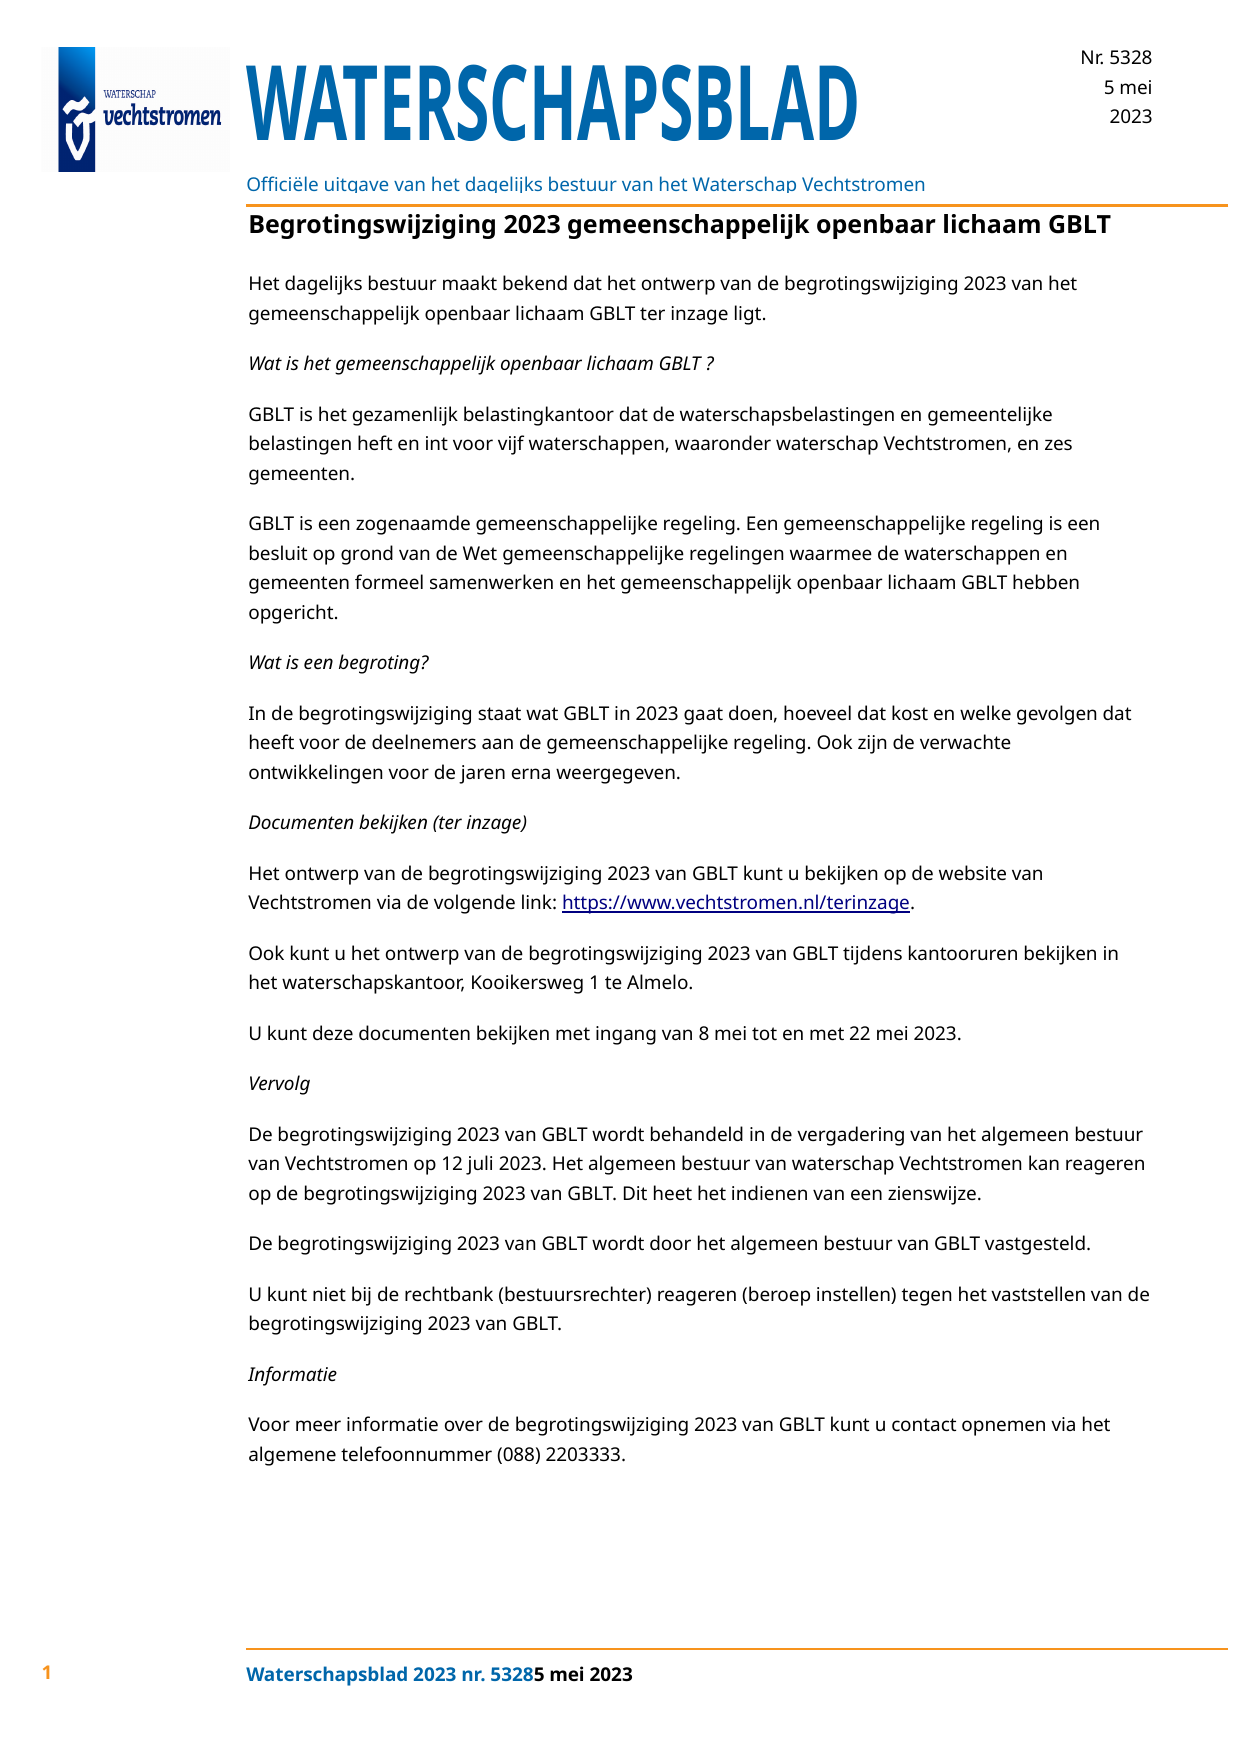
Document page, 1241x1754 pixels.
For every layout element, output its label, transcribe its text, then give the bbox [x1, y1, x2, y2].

text De begrotingswijziging 2023 van GBLT wordt door het algemeen bestuur van GBLT vastgesteld. [248, 1230, 1152, 1256]
text Informatie [248, 1361, 1152, 1386]
text U kunt niet bij de rechtbank (bestuursrechter) reageren (beroep instellen) tegen het vaststellen van de begrotingswijziging 2023 van GBLT. [248, 1281, 1152, 1336]
text Voor meer informatie over de begrotingswijziging 2023 van GBLT kunt u contact opnemen via het algemene telefoonnummer (088) 2203333. [248, 1411, 1152, 1466]
text Ook kunt u het ontwerp van de begrotingswijziging 2023 van GBLT tijdens kantooruren bekijken in het waterschapskantoor, Kooikersweg 1 te Almelo. [248, 940, 1152, 995]
text Wat is het gemeenschappelijk openbaar lichaam GBLT ? [248, 350, 1152, 376]
text Het ontwerp van de begrotingswijziging 2023 van GBLT kunt u bekijken op de website van Vechtstromen via de volgende link: https://www.vechtstromen.nl/terinzage. [248, 860, 1152, 915]
text Wat is een begroting? [248, 649, 1152, 675]
text Documenten bekijken (ter inzage) [248, 809, 1152, 835]
picture [41, 47, 231, 172]
text Begrotingswijziging 2023 gemeenschappelijk openbaar lichaam GBLT [248, 207, 1152, 241]
text Het dagelijks bestuur maakt bekend dat het ontwerp van de begrotingswijziging 2023 van het gemeenschappelijk openbaar lichaam GBLT ter inzage ligt. [248, 270, 1152, 326]
text U kunt deze documenten bekijken met ingang van 8 mei tot en met 22 mei 2023. [248, 1020, 1152, 1046]
text In de begrotingswijziging staat wat GBLT in 2023 gaat doen, hoeveel dat kost en welke gevolgen dat heeft voor de deelnemers aan de gemeenschappelijke regeling. Ook zijn de verwachte ontwikkelingen voor de jaren erna weergegeven. [248, 700, 1152, 785]
text GBLT is een zogenaamde gemeenschappelijke regeling. Een gemeenschappelijke regeling is een besluit op grond van de Wet gemeenschappelijke regelingen waarmee de waterschappen en gemeenten formeel samenwerken en het gemeenschappelijk openbaar lichaam GBLT hebben opgericht. [248, 510, 1152, 625]
text De begrotingswijziging 2023 van GBLT wordt behandeld in de vergadering van het algemeen bestuur van Vechtstromen op 12 juli 2023. Het algemeen bestuur van waterschap Vechtstromen kan reageren op de begrotingswijziging 2023 van GBLT. Dit heet het indienen van een zienswijze. [248, 1121, 1152, 1206]
text GBLT is het gezamenlijk belastingkantoor dat de waterschapsbelastingen en gemeentelijke belastingen heft en int voor vijf waterschappen, waaronder waterschap Vechtstromen, en zes gemeenten. [248, 401, 1152, 486]
text Vervolg [248, 1070, 1152, 1096]
